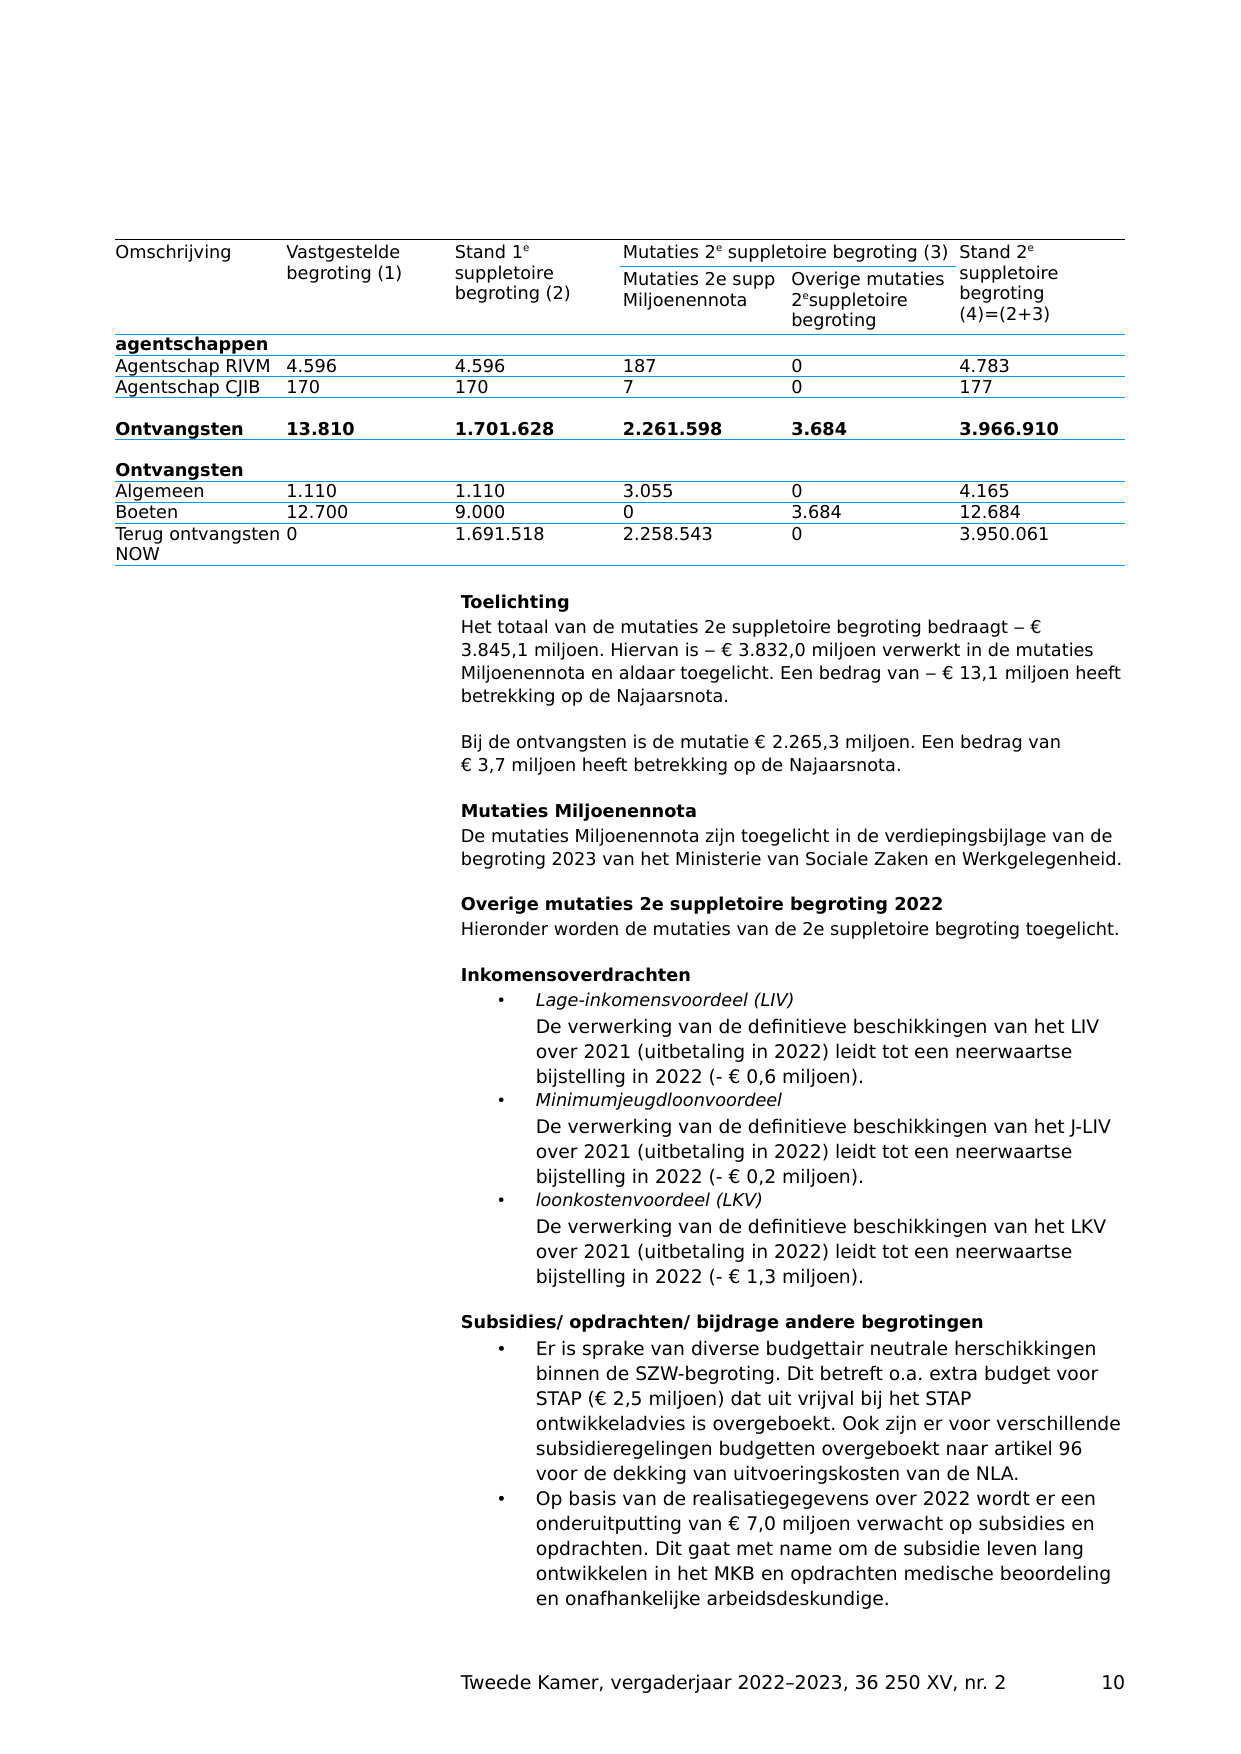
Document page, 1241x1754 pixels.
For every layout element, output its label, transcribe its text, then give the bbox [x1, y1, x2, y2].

text De mutaties Miljoenennota zijn toegelicht in de verdiepingsbijlage van de begroting 2023 van het Ministerie van Sociale Zaken en Werkgelegenheid. [461, 824, 1125, 869]
table_cell 0 [788, 377, 956, 397]
list Minimumjeugdloonvoordeel [498, 1088, 1125, 1111]
table_cell Boeten [115, 503, 283, 523]
table_cell Mutaties 2e suppletoire begroting (3) [620, 240, 956, 266]
table_cell Ontvangsten [115, 419, 283, 439]
table_cell [956, 440, 1125, 460]
table_cell 9.000 [452, 503, 620, 523]
table_cell [788, 460, 956, 481]
table_cell 13.810 [283, 419, 452, 439]
table_cell 0 [788, 356, 956, 376]
table_cell 0 [788, 524, 956, 565]
table_cell 177 [956, 377, 1125, 397]
table_cell [115, 440, 283, 460]
table_cell 2.258.543 [620, 524, 788, 565]
table_cell Agentschap CJIB [115, 377, 283, 397]
text Subsidies/ opdrachten/ bijdrage andere begrotingen [461, 1310, 1125, 1333]
text Bij de ontvangsten is de mutatie € 2.265,3 miljoen. Een bedrag van € 3,7 miljoen heeft betrekking op de Najaarsnota. [461, 730, 1125, 776]
table_cell 3.950.061 [956, 524, 1125, 565]
table_cell Terug ontvangsten NOW [115, 524, 283, 565]
text Mutaties Miljoenennota [461, 799, 1125, 822]
table_cell 3.684 [788, 503, 956, 523]
list Lage-inkomensvoordeel (LIV) [498, 988, 1125, 1011]
table_cell 1.701.628 [452, 419, 620, 439]
table_cell 4.165 [956, 482, 1125, 502]
table_cell [788, 440, 956, 460]
table_cell 4.596 [452, 356, 620, 376]
table_cell Mutaties 2e supp Miljoenennota [620, 267, 788, 334]
table_cell 4.596 [283, 356, 452, 376]
list De verwerking van de definitieve beschikkingen van het LKV over 2021 (uitbetaling in 2022) leidt tot een neerwaartse bijstelling in 2022 (- € 1,3 miljoen). [498, 1213, 1125, 1288]
table_cell [956, 460, 1125, 481]
text Toelichting [461, 590, 1125, 613]
table_cell [115, 398, 283, 418]
table_cell Omschrijving [115, 240, 283, 334]
table_cell [788, 398, 956, 418]
table_cell [452, 460, 620, 481]
list De verwerking van de definitieve beschikkingen van het LIV over 2021 (uitbetaling in 2022) leidt tot een neerwaartse bijstelling in 2022 (- € 0,6 miljoen). [498, 1013, 1125, 1088]
table_cell Vastgestelde begroting (1) [283, 240, 452, 334]
table_cell Algemeen [115, 482, 283, 502]
table_cell agentschappen [115, 335, 283, 355]
table_cell 4.783 [956, 356, 1125, 376]
table_cell [283, 398, 452, 418]
text Hieronder worden de mutaties van de 2e suppletoire begroting toegelicht. [461, 917, 1125, 940]
table_cell Stand 2e suppletoire begroting (4)=(2+3) [956, 240, 1125, 334]
list Er is sprake van diverse budgettair neutrale herschikkingen binnen de SZW-begroting. Dit betreft o.a. extra budget voor STAP (€ 2,5 miljoen) dat uit vrijval bij het STAP ontwikkeladvies is overgeboekt. Ook zijn er voor verschillende subsidieregelingen budgetten overgeboekt naar artikel 96 voor de dekking van uitvoeringskosten van de NLA. [498, 1335, 1125, 1485]
table_cell [452, 398, 620, 418]
table_cell 170 [452, 377, 620, 397]
table_cell 7 [620, 377, 788, 397]
table_cell 12.700 [283, 503, 452, 523]
text Overige mutaties 2e suppletoire begroting 2022 [461, 892, 1125, 915]
table_cell 1.110 [283, 482, 452, 502]
text Het totaal van de mutaties 2e suppletoire begroting bedraagt ‒ € 3.845,1 miljoen. Hiervan is ‒ € 3.832,0 miljoen verwerkt in de mutaties Miljoenennota en aldaar toegelicht. Een bedrag van ‒ € 13,1 miljoen heeft betrekking op de Najaarsnota. [461, 615, 1125, 707]
table_cell Overige mutaties 2esuppletoire begroting [788, 267, 956, 334]
table_cell 0 [283, 524, 452, 565]
list Op basis van de realisatiegegevens over 2022 wordt er een onderuitputting van € 7,0 miljoen verwacht op subsidies en opdrachten. Dit gaat met name om de subsidie leven lang ontwikkelen in het MKB en opdrachten medische beoordeling en onafhankelijke arbeidsdeskundige. [498, 1485, 1125, 1610]
table_cell [283, 440, 452, 460]
table_cell 1.110 [452, 482, 620, 502]
table_cell [452, 335, 620, 355]
table_cell Agentschap RIVM [115, 356, 283, 376]
table_cell [620, 440, 788, 460]
list De verwerking van de definitieve beschikkingen van het J-LIV over 2021 (uitbetaling in 2022) leidt tot een neerwaartse bijstelling in 2022 (- € 0,2 miljoen). [498, 1113, 1125, 1188]
table_cell 0 [620, 503, 788, 523]
table_cell 1.691.518 [452, 524, 620, 565]
table_cell [283, 335, 452, 355]
table_cell 12.684 [956, 503, 1125, 523]
table_cell 2.261.598 [620, 419, 788, 439]
table_cell [620, 335, 788, 355]
table_cell [620, 460, 788, 481]
table_cell 3.684 [788, 419, 956, 439]
table_cell [956, 335, 1125, 355]
table_cell Ontvangsten [115, 460, 283, 481]
table_header Tabel 8 Budgettaire gevolgen van beleid, begrotingsgefinancierd artikel 1 Arbeidsmarkt (bedragen x € 1.000) [115, 191, 1125, 239]
table_cell Stand 1e suppletoire begroting (2) [452, 240, 620, 334]
table_cell [283, 460, 452, 481]
table_cell 170 [283, 377, 452, 397]
list loonkostenvoordeel (LKV) [498, 1188, 1125, 1211]
table_cell [956, 398, 1125, 418]
table_cell [788, 335, 956, 355]
table_cell 3.966.910 [956, 419, 1125, 439]
table_cell 0 [788, 482, 956, 502]
table_cell [620, 398, 788, 418]
text Inkomensoverdrachten [461, 963, 1125, 986]
table_cell 3.055 [620, 482, 788, 502]
table_cell [452, 440, 620, 460]
table_cell 187 [620, 356, 788, 376]
